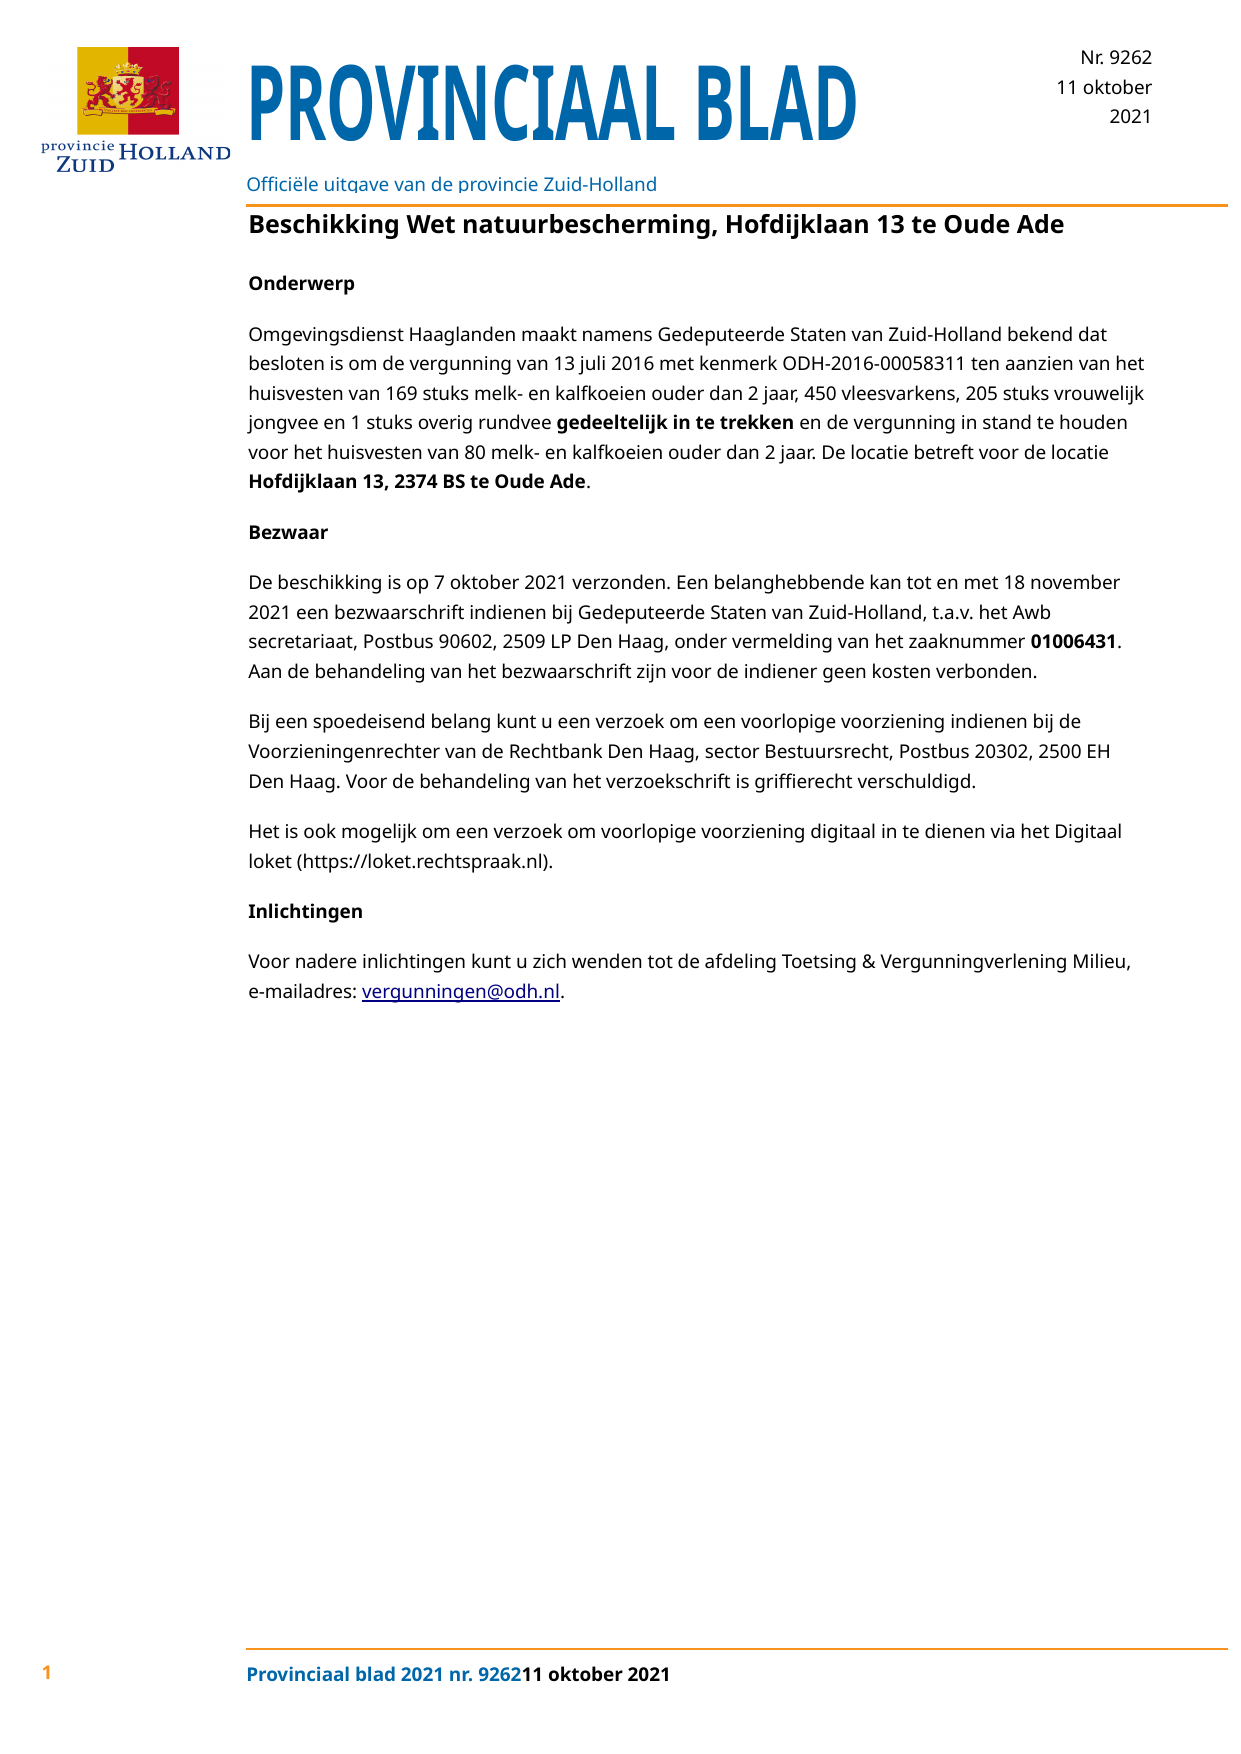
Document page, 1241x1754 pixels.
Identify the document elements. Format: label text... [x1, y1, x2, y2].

text Omgevingsdienst Haaglanden maakt namens Gedeputeerde Staten van Zuid-Holland bekend dat besloten is om de vergunning van 13 juli 2016 met kenmerk ODH-2016-00058311 ten aanzien van het huisvesten van 169 stuks melk- en kalfkoeien ouder dan 2 jaar, 450 vleesvarkens, 205 stuks vrouwelijk jongvee en 1 stuks overig rundvee gedeeltelijk in te trekken en de vergunning in stand te houden voor het huisvesten van 80 melk- en kalfkoeien ouder dan 2 jaar. De locatie betreft voor de locatie Hofdijklaan 13, 2374 BS te Oude Ade. [248, 321, 1152, 494]
text Onderwerp [248, 270, 1152, 296]
text Voor nadere inlichtingen kunt u zich wenden tot de afdeling Toetsing & Vergunningverlening Milieu, e-mailadres: vergunningen@odh.nl. [248, 949, 1152, 1004]
picture [41, 47, 231, 172]
text Inlichtingen [248, 898, 1152, 924]
text De beschikking is op 7 oktober 2021 verzonden. Een belanghebbende kan tot en met 18 november 2021 een bezwaarschrift indienen bij Gedeputeerde Staten van Zuid-Holland, t.a.v. het Awb secretariaat, Postbus 90602, 2509 LP Den Haag, onder vermelding van het zaaknummer 01006431. Aan de behandeling van het bezwaarschrift zijn voor de indiener geen kosten verbonden. [248, 569, 1152, 684]
text Bij een spoedeisend belang kunt u een verzoek om een voorlopige voorziening indienen bij de Voorzieningenrechter van de Rechtbank Den Haag, sector Bestuursrecht, Postbus 20302, 2500 EH Den Haag. Voor de behandeling van het verzoekschrift is griffierecht verschuldigd. [248, 709, 1152, 793]
text Bezwaar [248, 519, 1152, 545]
text Beschikking Wet natuurbescherming, Hofdijklaan 13 te Oude Ade [248, 207, 1152, 241]
text Het is ook mogelijk om een verzoek om voorlopige voorziening digitaal in te dienen via het Digitaal loket (https://loket.rechtspraak.nl). [248, 818, 1152, 873]
